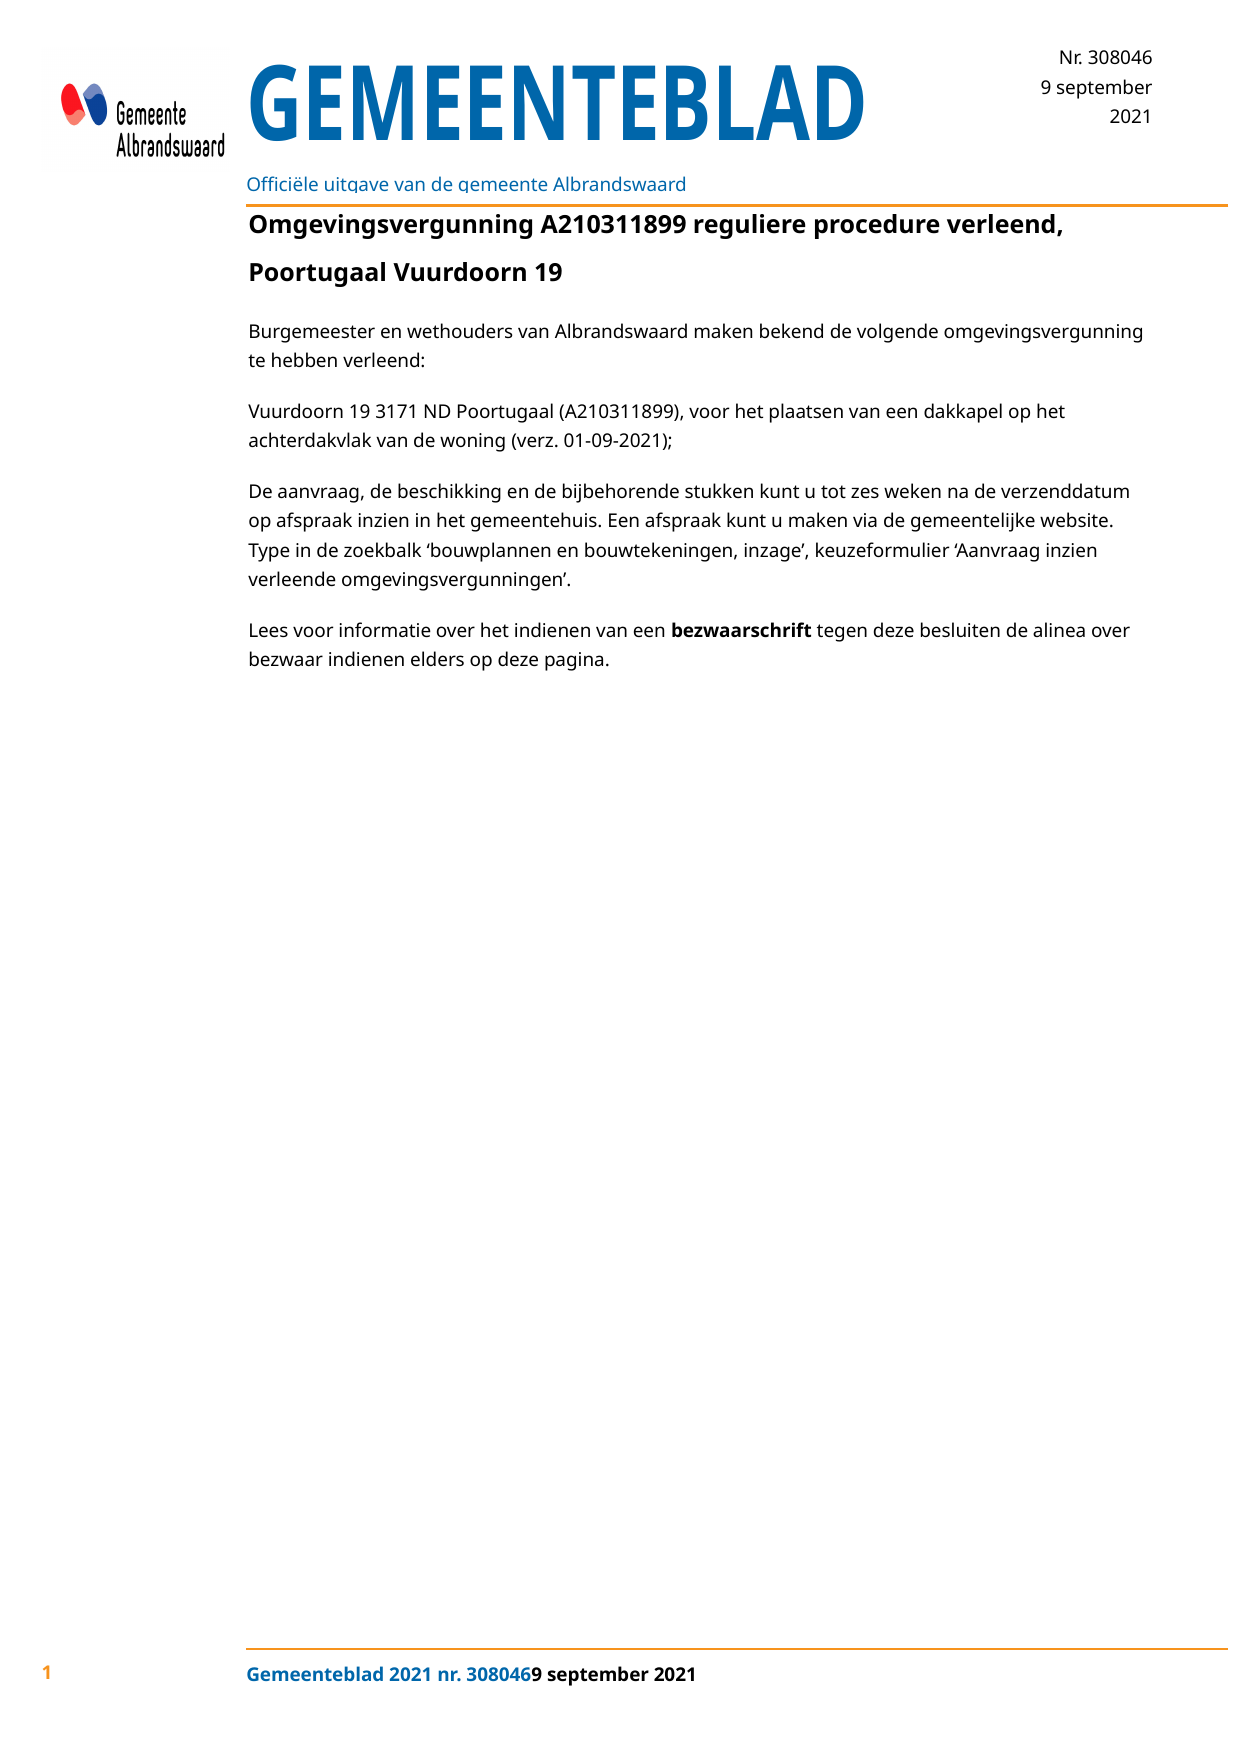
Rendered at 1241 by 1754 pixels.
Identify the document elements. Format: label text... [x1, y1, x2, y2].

picture [41, 47, 231, 172]
text Burgemeester en wethouders van Albrandswaard maken bekend de volgende omgevingsvergunning te hebben verleend: [248, 318, 1152, 373]
text De aanvraag, de beschikking en de bijbehorende stukken kunt u tot zes weken na de verzenddatum op afspraak inzien in het gemeentehuis. Een afspraak kunt u maken via de gemeentelijke website. Type in de zoekbalk ‘bouwplannen en bouwtekeningen, inzage’, keuzeformulier ‘Aanvraag inzien verleende omgevingsvergunningen’. [248, 478, 1152, 592]
text Lees voor informatie over het indienen van een bezwaarschrift tegen deze besluiten de alinea over bezwaar indienen elders op deze pagina. [248, 617, 1152, 672]
text Omgevingsvergunning A210311899 reguliere procedure verleend, Poortugaal Vuurdoorn 19 [248, 207, 1152, 288]
text Vuurdoorn 19 3171 ND Poortugaal (A210311899), voor het plaatsen van een dakkapel op het achterdakvlak van de woning (verz. 01-09-2021); [248, 398, 1152, 453]
